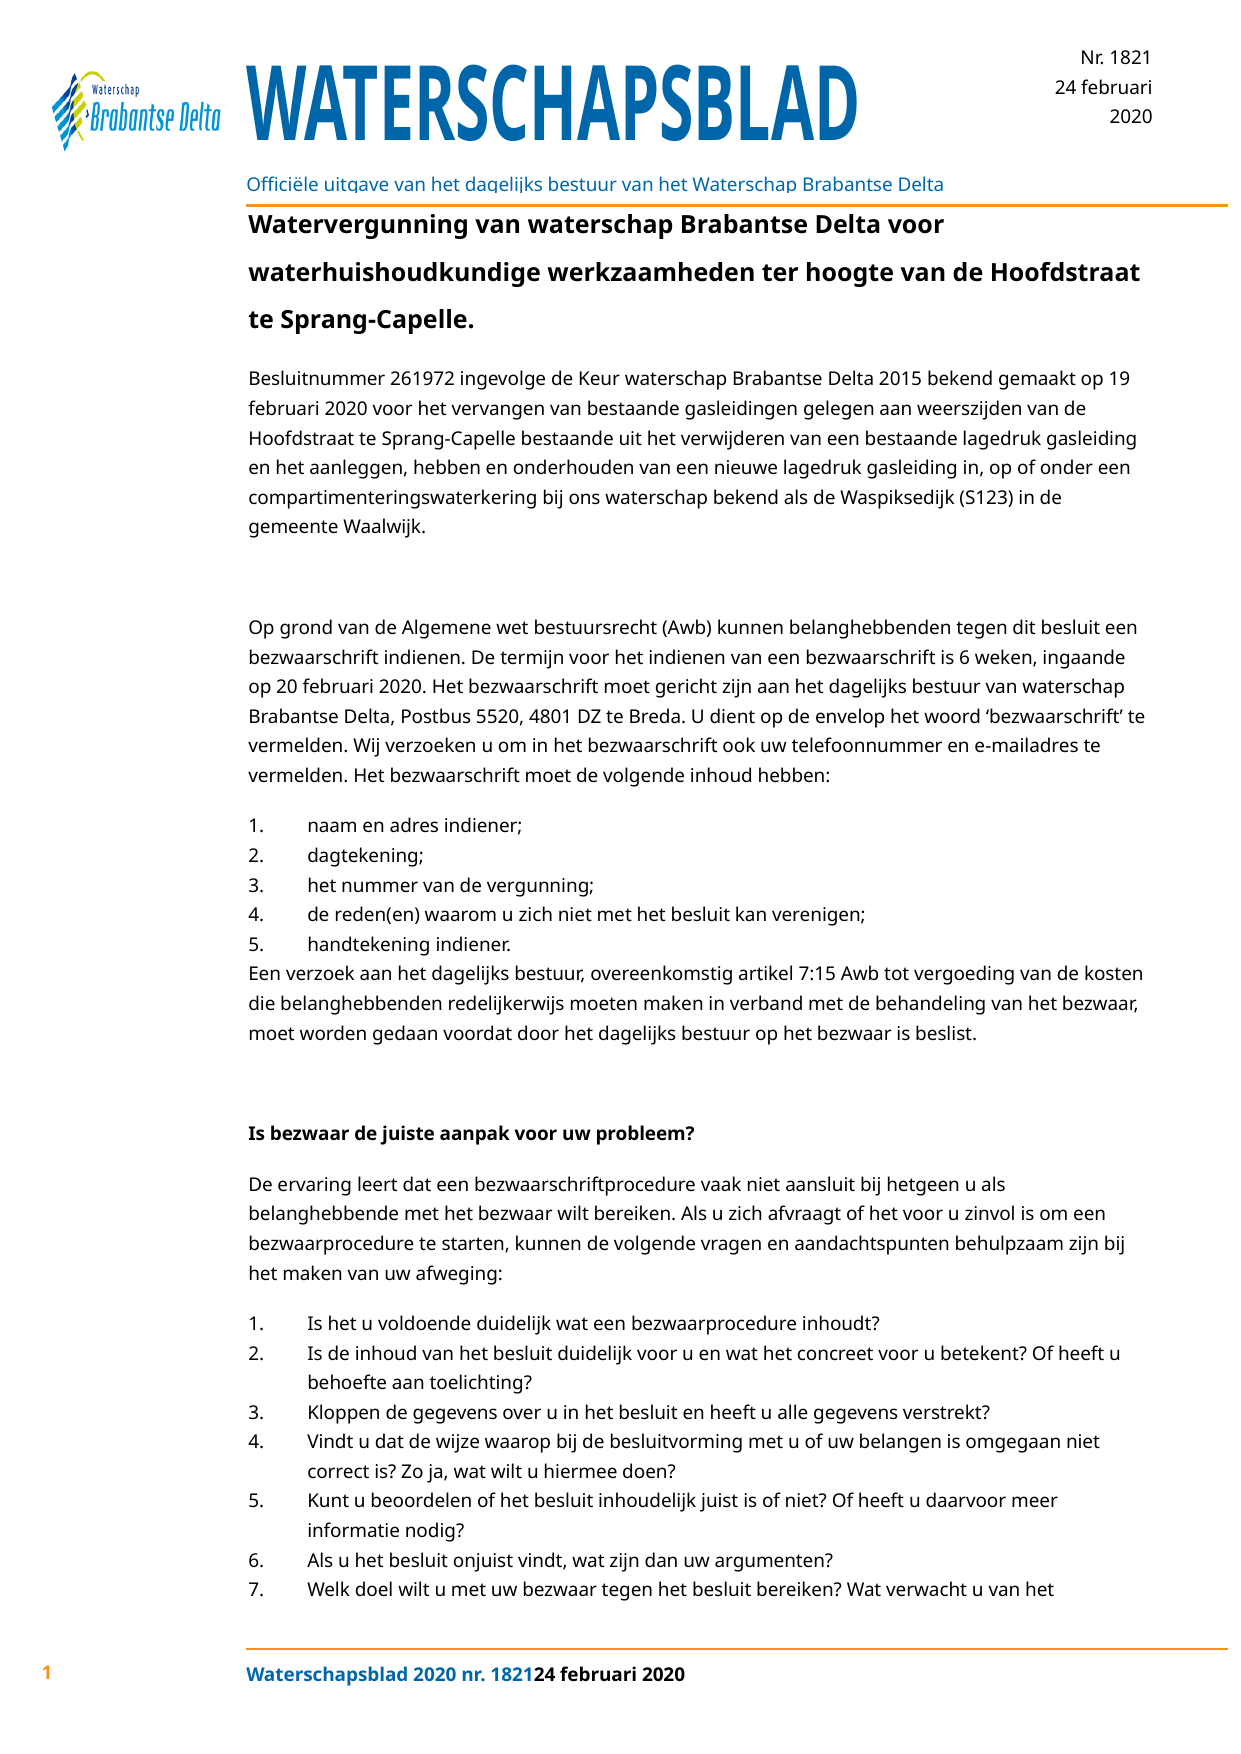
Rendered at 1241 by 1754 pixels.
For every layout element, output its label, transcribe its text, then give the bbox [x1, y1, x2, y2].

text De ervaring leert dat een bezwaarschriftprocedure vaak niet aansluit bij hetgeen u als belanghebbende met het bezwaar wilt bereiken. Als u zich afvraagt of het voor u zinvol is om een bezwaarprocedure te starten, kunnen de volgende vragen en aandachtspunten behulpzaam zijn bij het maken van uw afweging: [248, 1171, 1152, 1285]
list Vindt u dat de wijze waarop bij de besluitvorming met u of uw belangen is omgegaan niet correct is? Zo ja, wat wilt u hiermee doen? [248, 1428, 1152, 1484]
text Watervergunning van waterschap Brabantse Delta voor waterhuishoudkundige werkzaamheden ter hoogte van de Hoofdstraat te Sprang-Capelle. [248, 207, 1152, 336]
list naam en adres indiener; [248, 813, 1152, 838]
text Besluitnummer 261972 ingevolge de Keur waterschap Brabantse Delta 2015 bekend gemaakt op 19 februari 2020 voor het vervangen van bestaande gasleidingen gelegen aan weerszijden van de Hoofdstraat te Sprang-Capelle bestaande uit het verwijderen van een bestaande lagedruk gasleiding en het aanleggen, hebben en onderhouden van een nieuwe lagedruk gasleiding in, op of onder een compartimenteringswaterkering bij ons waterschap bekend als de Waspiksedijk (S123) in de gemeente Waalwijk. [248, 366, 1152, 539]
list Is de inhoud van het besluit duidelijk voor u en wat het concreet voor u betekent? Of heeft u behoefte aan toelichting? [248, 1340, 1152, 1395]
list Kunt u beoordelen of het besluit inhoudelijk juist is of niet? Of heeft u daarvoor meer informatie nodig? [248, 1488, 1152, 1543]
text Een verzoek aan het dagelijks bestuur, overeenkomstig artikel 7:15 Awb tot vergoeding van de kosten die belanghebbenden redelijkerwijs moeten maken in verband met de behandeling van het bezwaar, moet worden gedaan voordat door het dagelijks bestuur op het bezwaar is beslist. [248, 961, 1152, 1045]
text Is bezwaar de juiste aanpak voor uw probleem? [248, 1121, 1152, 1146]
list Is het u voldoende duidelijk wat een bezwaarprocedure inhoudt? [248, 1310, 1152, 1336]
list Kloppen de gegevens over u in het besluit en heeft u alle gegevens verstrekt? [248, 1399, 1152, 1424]
list dagtekening; [248, 842, 1152, 868]
list het nummer van de vergunning; [248, 872, 1152, 897]
list de reden(en) waarom u zich niet met het besluit kan verenigen; [248, 901, 1152, 927]
list Als u het besluit onjuist vindt, wat zijn dan uw argumenten? [248, 1547, 1152, 1572]
picture [41, 47, 231, 172]
list handtekening indiener. [248, 931, 1152, 957]
text Op grond van de Algemene wet bestuursrecht (Awb) kunnen belanghebbenden tegen dit besluit een bezwaarschrift indienen. De termijn voor het indienen van een bezwaarschrift is 6 weken, ingaande op 20 februari 2020. Het bezwaarschrift moet gericht zijn aan het dagelijks bestuur van waterschap Brabantse Delta, Postbus 5520, 4801 DZ te Breda. U dient op de envelop het woord ‘bezwaarschrift’ te vermelden. Wij verzoeken u om in het bezwaarschrift ook uw telefoonnummer en e‑mailadres te vermelden. Het bezwaarschrift moet de volgende inhoud hebben: [248, 614, 1152, 788]
list Welk doel wilt u met uw bezwaar tegen het besluit bereiken? Wat verwacht u van het [248, 1576, 1152, 1602]
